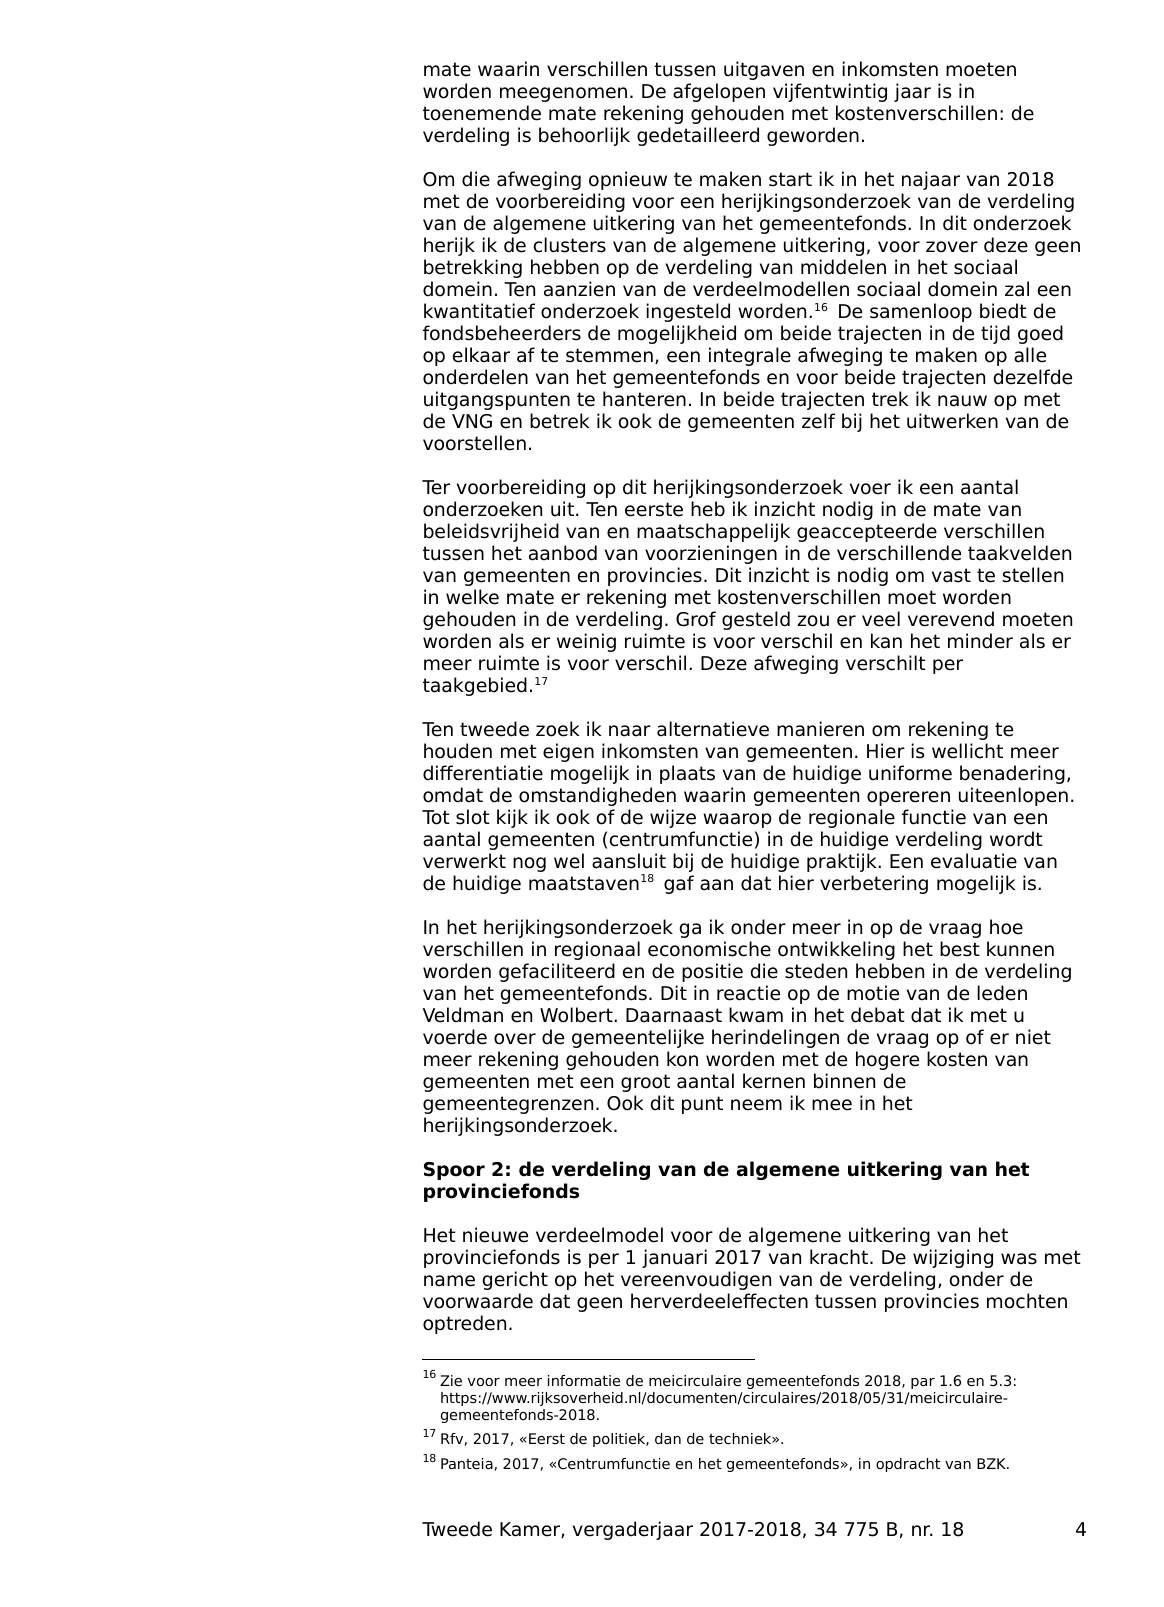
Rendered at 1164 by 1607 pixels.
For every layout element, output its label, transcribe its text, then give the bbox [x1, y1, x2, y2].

text In het herijkingsonderzoek ga ik onder meer in op de vraag hoe verschillen in regionaal economische ontwikkeling het best kunnen worden gefaciliteerd en de positie die steden hebben in de verdeling van het gemeentefonds. Dit in reactie op de motie van de leden Veldman en Wolbert. Daarnaast kwam in het debat dat ik met u voerde over de gemeentelijke herindelingen de vraag op of er niet meer rekening gehouden kon worden met de hogere kosten van gemeenten met een groot aantal kernen binnen de gemeentegrenzen. Ook dit punt neem ik mee in het herijkingsonderzoek. [422, 917, 1087, 1137]
text Om die afweging opnieuw te maken start ik in het najaar van 2018 met de voorbereiding voor een herijkingsonderzoek van de verdeling van de algemene uitkering van het gemeentefonds. In dit onderzoek herijk ik de clusters van de algemene uitkering, voor zover deze geen betrekking hebben op de verdeling van middelen in het sociaal domein. Ten aanzien van de verdeelmodellen sociaal domein zal een kwantitatief onderzoek ingesteld worden. De samenloop biedt de fondsbeheerders de mogelijkheid om beide trajecten in de tijd goed op elkaar af te stemmen, een integrale afweging te maken op alle onderdelen van het gemeentefonds en voor beide trajecten dezelfde uitgangspunten te hanteren. In beide trajecten trek ik nauw op met de VNG en betrek ik ook de gemeenten zelf bij het uitwerken van de voorstellen. [422, 169, 1087, 455]
text Zie voor meer informatie de meicirculaire gemeentefonds 2018, par 1.6 en 5.3: https://www.rijksoverheid.nl/documenten/circulaires/2018/05/31/meicirculaire-gemeentefonds-2018. [422, 1368, 1087, 1424]
text Rfv, 2017, «Eerst de politiek, dan de techniek». [422, 1427, 1087, 1449]
text Panteia, 2017, «Centrumfunctie en het gemeentefonds», in opdracht van BZK. [422, 1452, 1087, 1474]
text Ten tweede zoek ik naar alternatieve manieren om rekening te houden met eigen inkomsten van gemeenten. Hier is wellicht meer differentiatie mogelijk in plaats van de huidige uniforme benadering, omdat de omstandigheden waarin gemeenten opereren uiteenlopen. Tot slot kijk ik ook of de wijze waarop de regionale functie van een aantal gemeenten (centrumfunctie) in de huidige verdeling wordt verwerkt nog wel aansluit bij de huidige praktijk. Een evaluatie van de huidige maatstaven gaf aan dat hier verbetering mogelijk is. [422, 719, 1087, 895]
text Ter voorbereiding op dit herijkingsonderzoek voer ik een aantal onderzoeken uit. Ten eerste heb ik inzicht nodig in de mate van beleidsvrijheid van en maatschappelijk geaccepteerde verschillen tussen het aanbod van voorzieningen in de verschillende taakvelden van gemeenten en provincies. Dit inzicht is nodig om vast te stellen in welke mate er rekening met kostenverschillen moet worden gehouden in de verdeling. Grof gesteld zou er veel verevend moeten worden als er weinig ruimte is voor verschil en kan het minder als er meer ruimte is voor verschil. Deze afweging verschilt per taakgebied. [422, 477, 1087, 697]
subtitle Spoor 2: de verdeling van de algemene uitkering van het provinciefonds [422, 1159, 1087, 1203]
text Het nieuwe verdeelmodel voor de algemene uitkering van het provinciefonds is per 1 januari 2017 van kracht. De wijziging was met name gericht op het vereenvoudigen van de verdeling, onder de voorwaarde dat geen herverdeeleffecten tussen provincies mochten optreden. [422, 1225, 1087, 1335]
text mate waarin verschillen tussen uitgaven en inkomsten moeten worden meegenomen. De afgelopen vijfentwintig jaar is in toenemende mate rekening gehouden met kostenverschillen: de verdeling is behoorlijk gedetailleerd geworden. [422, 59, 1087, 147]
